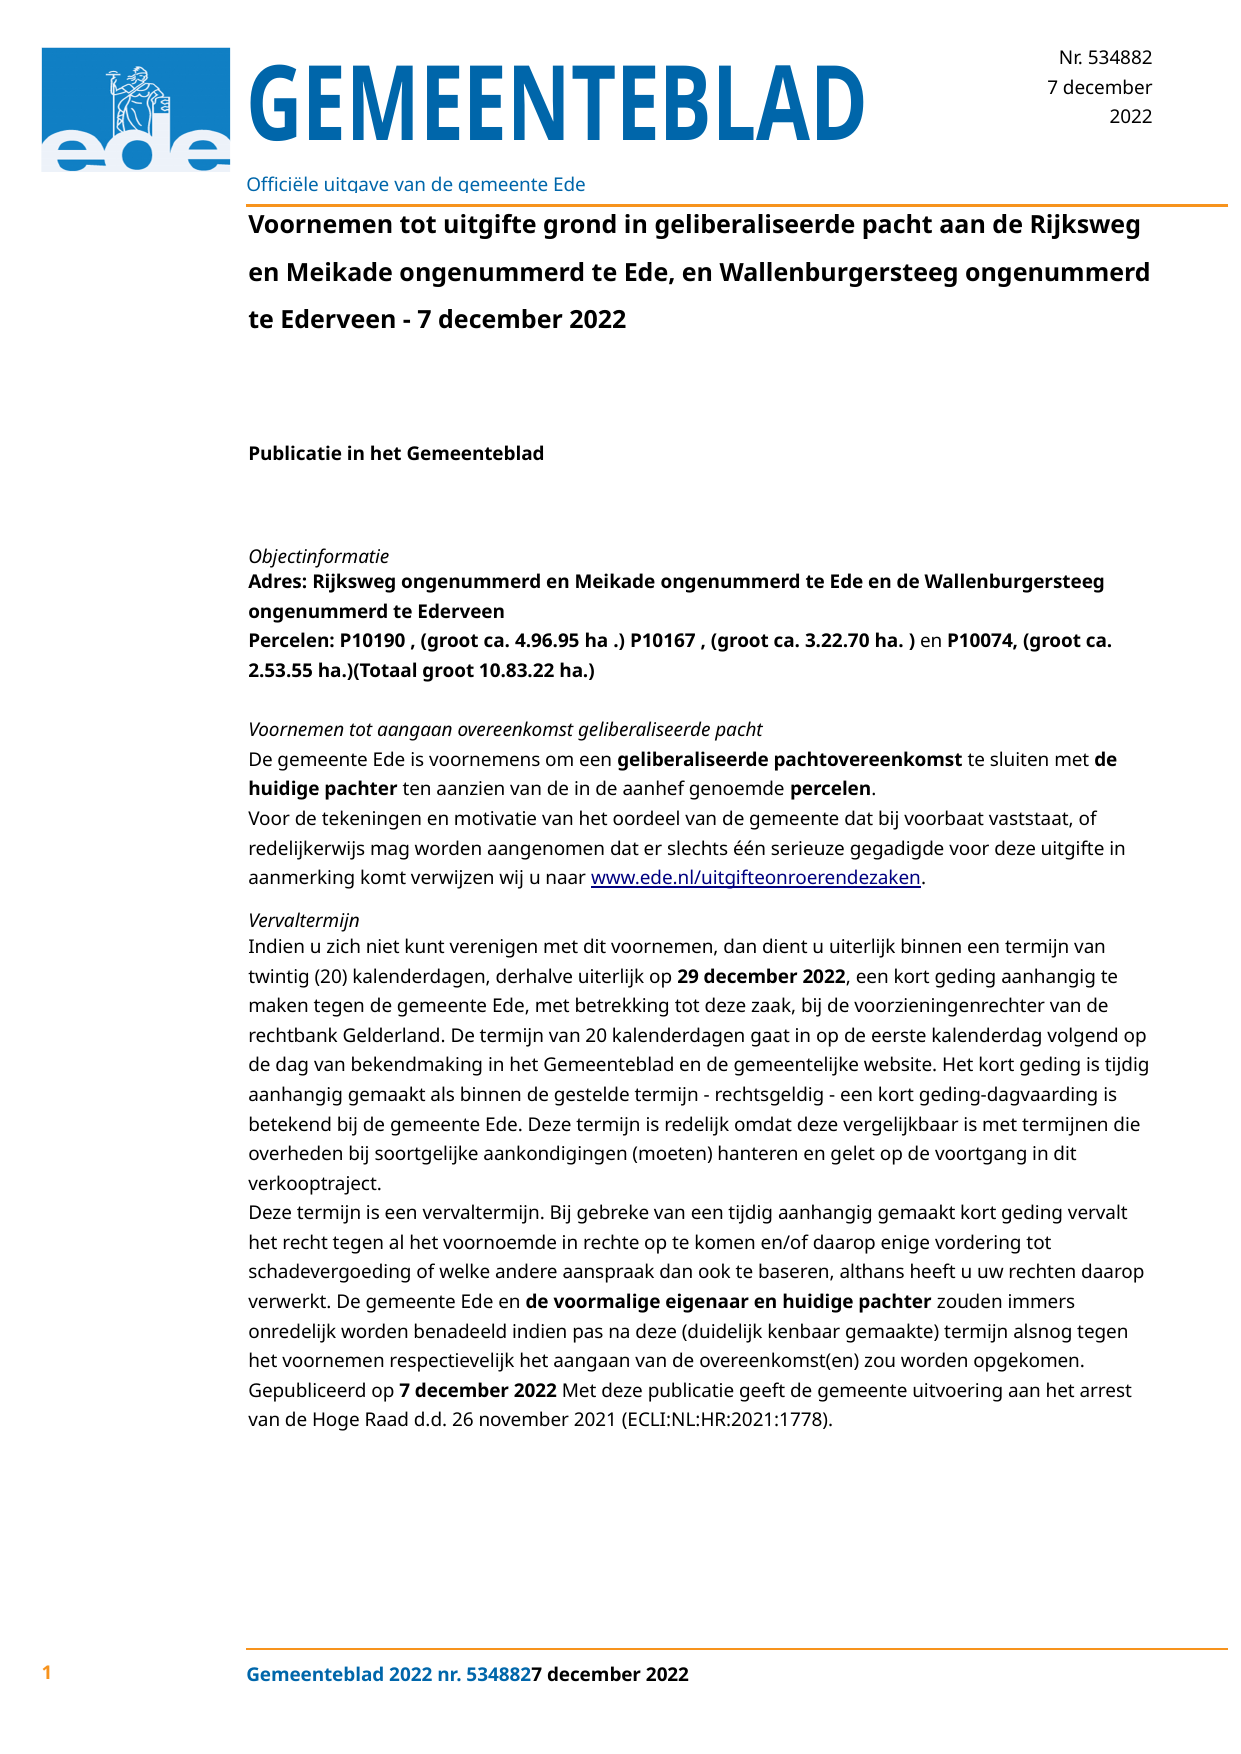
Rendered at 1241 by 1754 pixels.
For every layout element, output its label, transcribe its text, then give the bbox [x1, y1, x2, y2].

text Percelen: P10190 , (groot ca. 4.96.95 ha .) P10167 , (groot ca. 3.22.70 ha. ) en P10074, (groot ca. 2.53.55 ha.)(Totaal groot 10.83.22 ha.) [248, 628, 1152, 683]
text Objectinformatie [248, 543, 1152, 568]
picture [41, 47, 231, 172]
text Voor de tekeningen en motivatie van het oordeel van de gemeente dat bij voorbaat vaststaat, of redelijkerwijs mag worden aangenomen dat er slechts één serieuze gegadigde voor deze uitgifte in aanmerking komt verwijzen wij u naar www.ede.nl/uitgifteonroerendezaken. [248, 805, 1152, 890]
text De gemeente Ede is voornemens om een geliberaliseerde pachtovereenkomst te sluiten met de huidige pachter ten aanzien van de in de aanhef genoemde percelen. [248, 746, 1152, 801]
text Gepubliceerd op 7 december 2022 Met deze publicatie geeft de gemeente uitvoering aan het arrest van de Hoge Raad d.d. 26 november 2021 (ECLI:NL:HR:2021:1778). [248, 1377, 1152, 1432]
text Indien u zich niet kunt verenigen met dit voornemen, dan dient u uiterlijk binnen een termijn van twintig (20) kalenderdagen, derhalve uiterlijk op 29 december 2022, een kort geding aanhangig te maken tegen de gemeente Ede, met betrekking tot deze zaak, bij de voorzieningenrechter van de rechtbank Gelderland. De termijn van 20 kalenderdagen gaat in op de eerste kalenderdag volgend op de dag van bekendmaking in het Gemeenteblad en de gemeentelijke website. Het kort geding is tijdig aanhangig gemaakt als binnen de gestelde termijn - rechtsgeldig - een kort geding-dagvaarding is betekend bij de gemeente Ede. Deze termijn is redelijk omdat deze vergelijkbaar is met termijnen die overheden bij soortgelijke aankondigingen (moeten) hanteren en gelet op de voortgang in dit verkooptraject. [248, 933, 1152, 1196]
text Vervaltermijn [248, 907, 1152, 933]
text Voornemen tot uitgifte grond in geliberaliseerde pacht aan de Rijksweg en Meikade ongenummerd te Ede, en Wallenburgersteeg ongenummerd te Ederveen - 7 december 2022 [248, 207, 1152, 336]
text Voornemen tot aangaan overeenkomst geliberaliseerde pacht [248, 716, 1152, 742]
text Deze termijn is een vervaltermijn. Bij gebreke van een tijdig aanhangig gemaakt kort geding vervalt het recht tegen al het voornoemde in rechte op te komen en/of daarop enige vordering tot schadevergoeding of welke andere aanspraak dan ook te baseren, althans heeft u uw rechten daarop verwerkt. De gemeente Ede en de voormalige eigenaar en huidige pachter zouden immers onredelijk worden benadeeld indien pas na deze (duidelijk kenbaar gemaakte) termijn alsnog tegen het voornemen respectievelijk het aangaan van de overeenkomst(en) zou worden opgekomen. [248, 1199, 1152, 1373]
text Publicatie in het Gemeenteblad [248, 441, 1152, 466]
text Adres: Rijksweg ongenummerd en Meikade ongenummerd te Ede en de Wallenburgersteeg ongenummerd te Ederveen [248, 568, 1152, 624]
